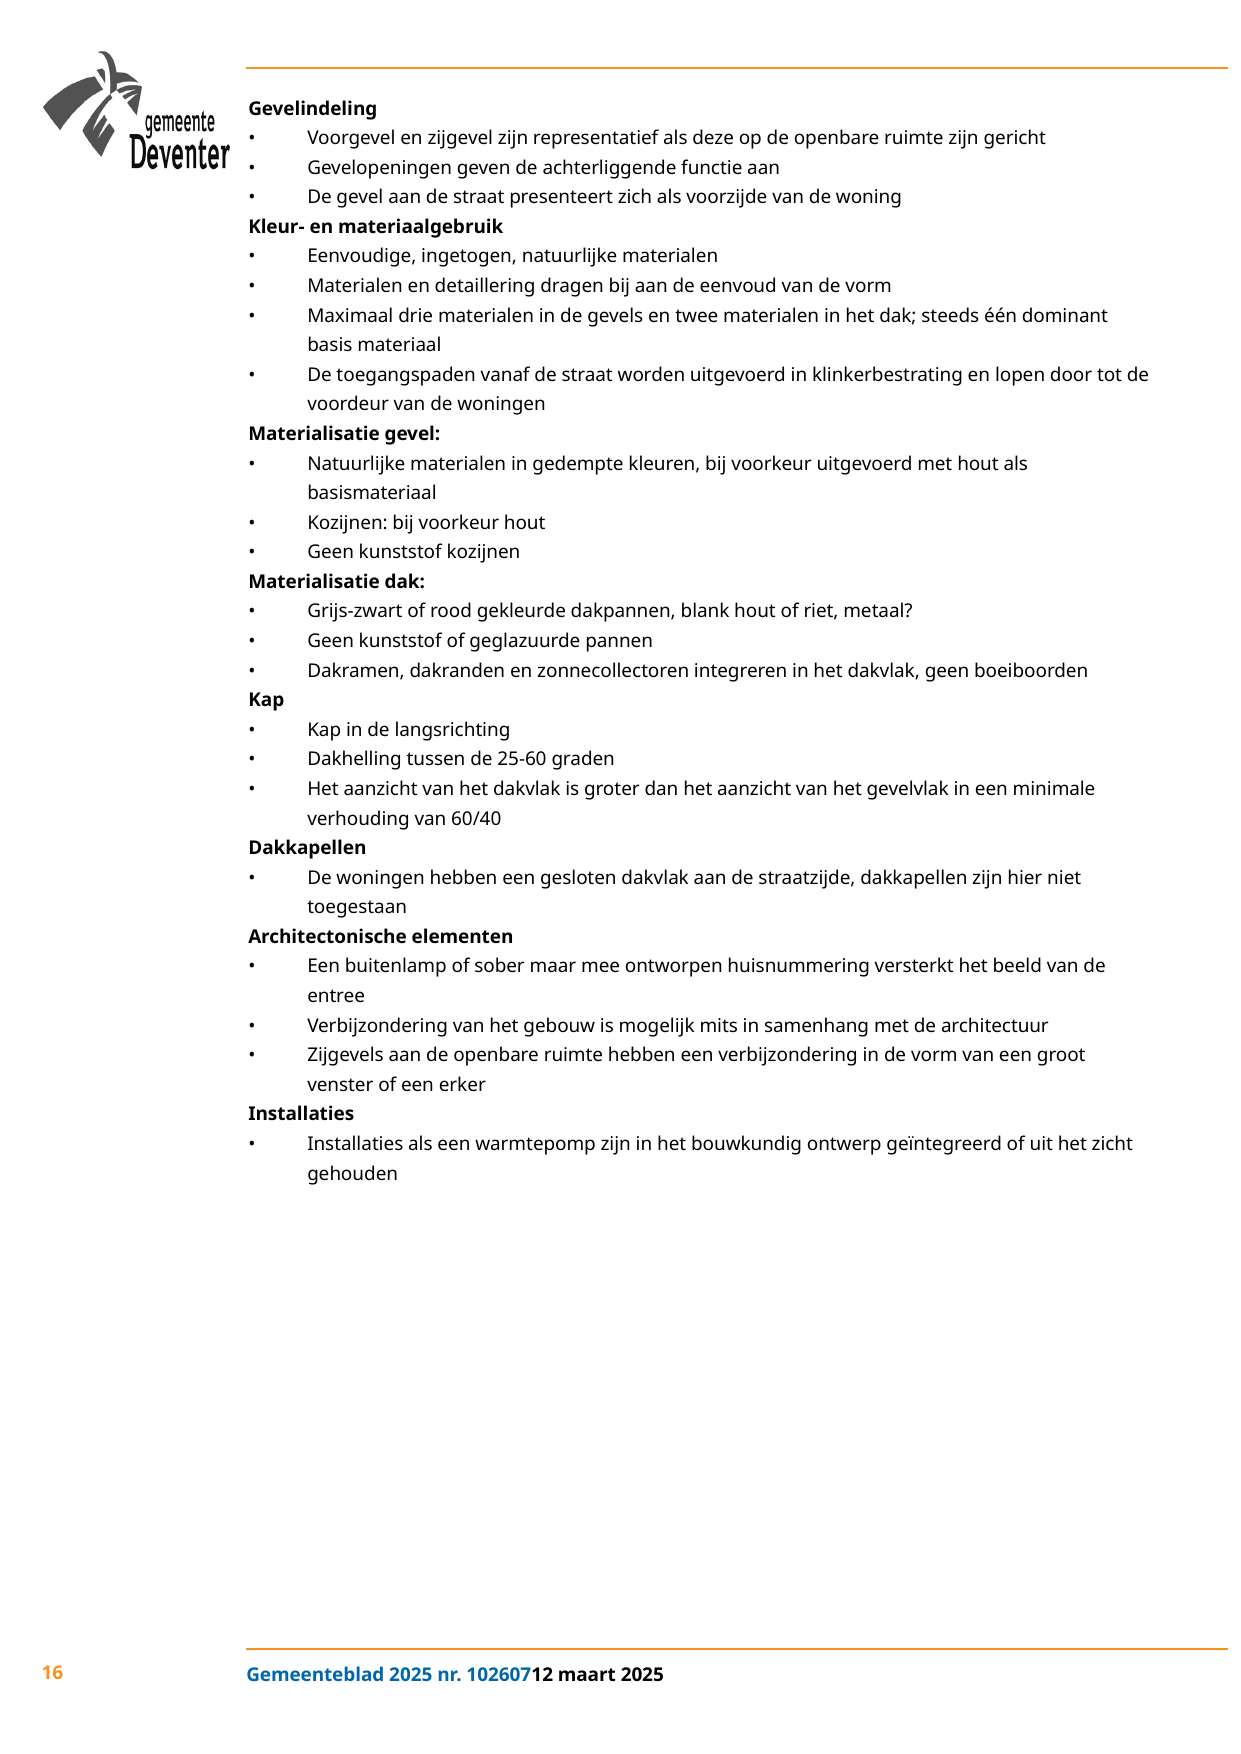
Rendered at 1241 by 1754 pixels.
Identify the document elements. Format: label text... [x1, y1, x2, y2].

list Dakhelling tussen de 25-60 graden [248, 746, 1152, 771]
list Kap in de langsrichting [248, 716, 1152, 742]
list Kozijnen: bij voorkeur hout [248, 509, 1152, 535]
list Een buitenlamp of sober maar mee ontworpen huisnummering versterkt het beeld van de entree [248, 953, 1152, 1008]
list Het aanzicht van het dakvlak is groter dan het aanzicht van het gevelvlak in een minimale verhouding van 60/40 [248, 775, 1152, 831]
list Dakramen, dakranden en zonnecollectoren integreren in het dakvlak, geen boeiboorden [248, 657, 1152, 683]
text Installaties [248, 1101, 1152, 1126]
list De gevel aan de straat presenteert zich als voorzijde van de woning [248, 183, 1152, 209]
list Materialen en detaillering dragen bij aan de eenvoud van de vorm [248, 272, 1152, 298]
text Materialisatie dak: [248, 568, 1152, 594]
list Geen kunststof of geglazuurde pannen [248, 627, 1152, 653]
text Architectonische elementen [248, 923, 1152, 949]
list Maximaal drie materialen in de gevels en twee materialen in het dak; steeds één dominant basis materiaal [248, 302, 1152, 357]
list Zijgevels aan de openbare ruimte hebben een verbijzondering in de vorm van een groot venster of een erker [248, 1041, 1152, 1097]
picture [41, 47, 231, 172]
text Dakkapellen [248, 834, 1152, 860]
list De woningen hebben een gesloten dakvlak aan de straatzijde, dakkapellen zijn hier niet toegestaan [248, 864, 1152, 919]
text Gevelindeling [248, 95, 1152, 121]
list Gevelopeningen geven de achterliggende functie aan [248, 154, 1152, 180]
list De toegangspaden vanaf de straat worden uitgevoerd in klinkerbestrating en lopen door tot de voordeur van de woningen [248, 361, 1152, 416]
list Eenvoudige, ingetogen, natuurlijke materialen [248, 243, 1152, 268]
text Materialisatie gevel: [248, 420, 1152, 446]
list Verbijzondering van het gebouw is mogelijk mits in samenhang met de architectuur [248, 1012, 1152, 1038]
text Kap [248, 686, 1152, 712]
list Natuurlijke materialen in gedempte kleuren, bij voorkeur uitgevoerd met hout als basismateriaal [248, 450, 1152, 505]
list Voorgevel en zijgevel zijn representatief als deze op de openbare ruimte zijn gericht [248, 124, 1152, 150]
list Grijs-zwart of rood gekleurde dakpannen, blank hout of riet, metaal? [248, 598, 1152, 623]
text Kleur- en materiaalgebruik [248, 213, 1152, 239]
list Geen kunststof kozijnen [248, 538, 1152, 564]
list Installaties als een warmtepomp zijn in het bouwkundig ontwerp geïntegreerd of uit het zicht gehouden [248, 1130, 1152, 1186]
